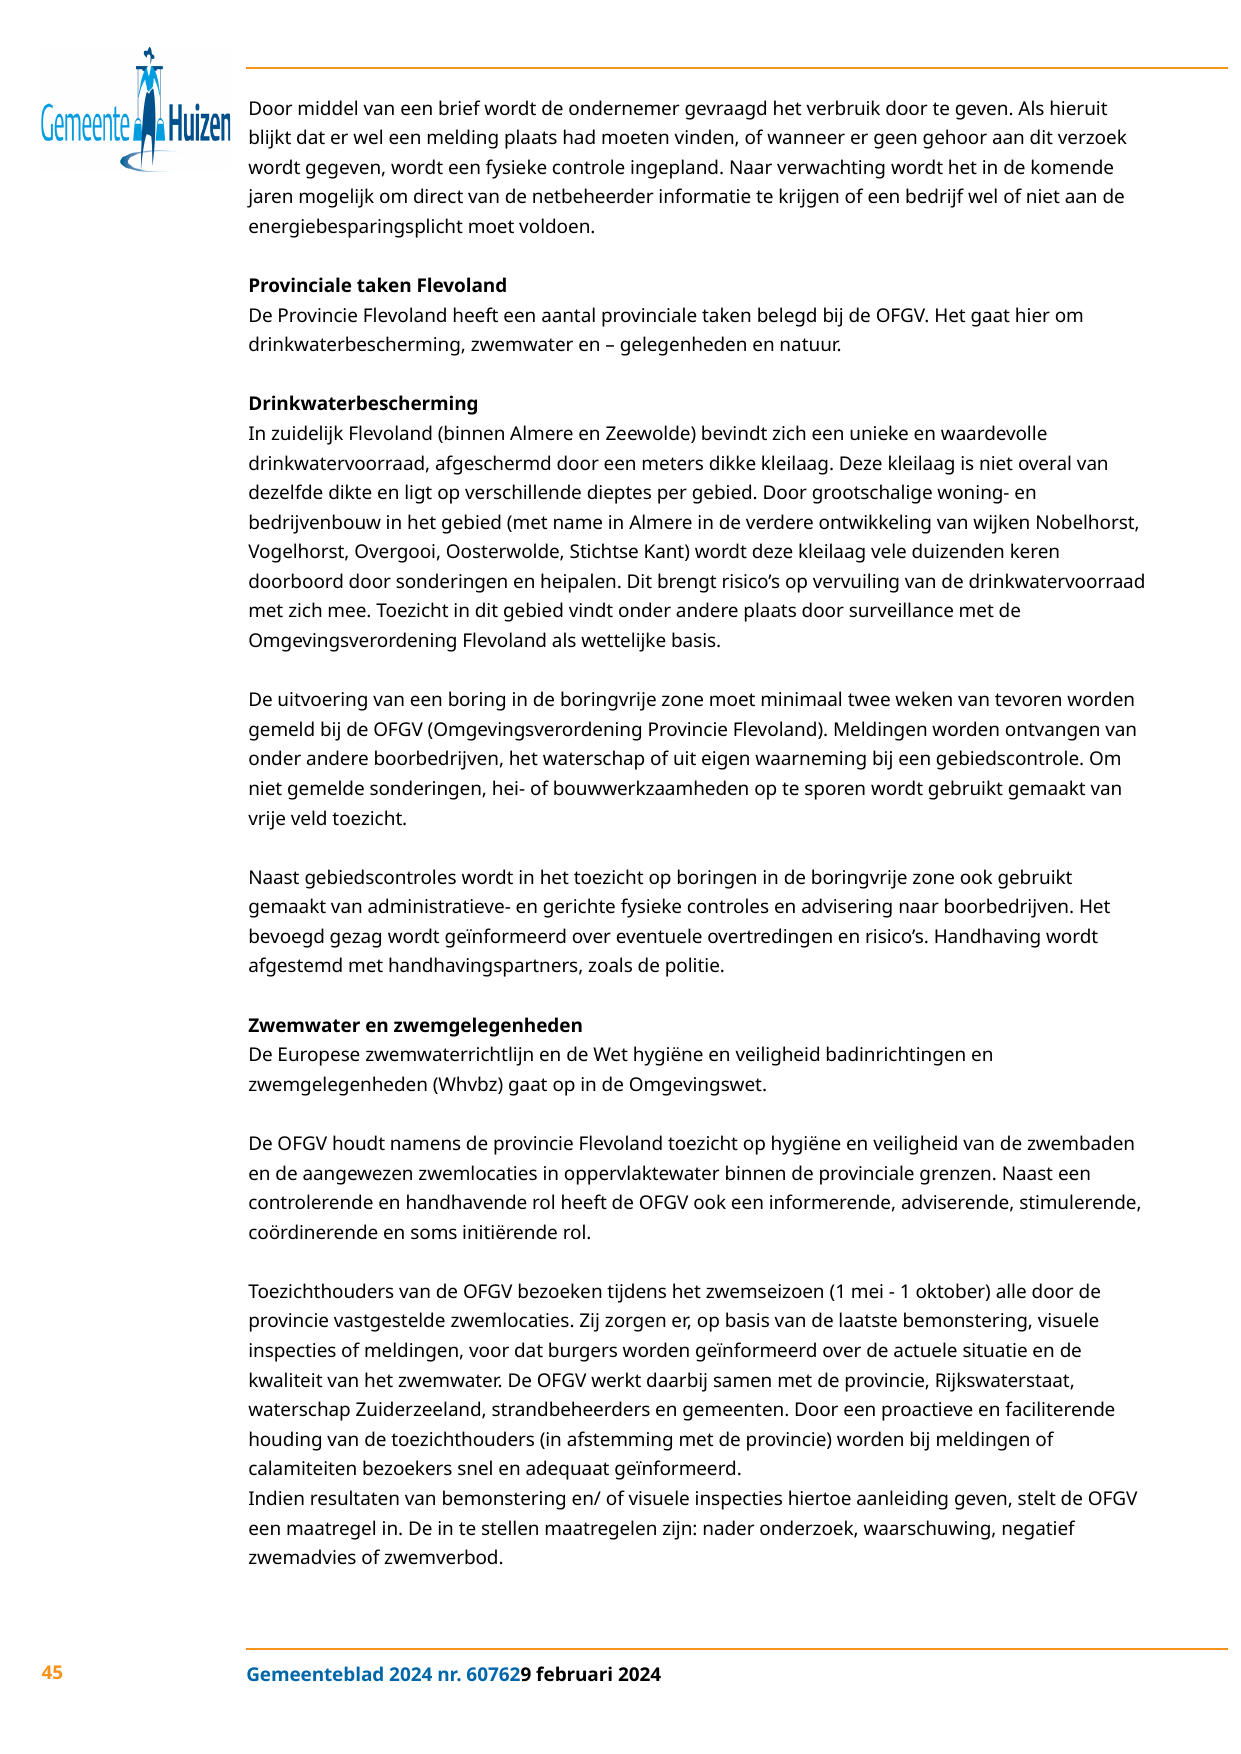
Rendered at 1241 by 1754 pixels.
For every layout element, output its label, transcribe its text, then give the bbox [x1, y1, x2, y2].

text De OFGV houdt namens de provincie Flevoland toezicht op hygiëne en veiligheid van de zwembaden en de aangewezen zwemlocaties in oppervlaktewater binnen de provinciale grenzen. Naast een controlerende en handhavende rol heeft de OFGV ook een informerende, adviserende, stimulerende, coördinerende en soms initiërende rol. [248, 1130, 1152, 1245]
text Door middel van een brief wordt de ondernemer gevraagd het verbruik door te geven. Als hieruit blijkt dat er wel een melding plaats had moeten vinden, of wanneer er geen gehoor aan dit verzoek wordt gegeven, wordt een fysieke controle ingepland. Naar verwachting wordt het in de komende jaren mogelijk om direct van de netbeheerder informatie te krijgen of een bedrijf wel of niet aan de energiebesparingsplicht moet voldoen. [248, 95, 1152, 239]
text Toezichthouders van de OFGV bezoeken tijdens het zwemseizoen (1 mei - 1 oktober) alle door de provincie vastgestelde zwemlocaties. Zij zorgen er, op basis van de laatste bemonstering, visuele inspecties of meldingen, voor dat burgers worden geïnformeerd over de actuele situatie en de kwaliteit van het zwemwater. De OFGV werkt daarbij samen met de provincie, Rijkswaterstaat, waterschap Zuiderzeeland, strandbeheerders en gemeenten. Door een proactieve en faciliterende houding van de toezichthouders (in afstemming met de provincie) worden bij meldingen of calamiteiten bezoekers snel en adequaat geïnformeerd. [248, 1278, 1152, 1481]
picture [41, 47, 231, 172]
text Provinciale taken Flevoland [248, 272, 1152, 298]
text De Europese zwemwaterrichtlijn en de Wet hygiëne en veiligheid badinrichtingen en zwemgelegenheden (Whvbz) gaat op in de Omgevingswet. [248, 1041, 1152, 1097]
text Naast gebiedscontroles wordt in het toezicht op boringen in de boringvrije zone ook gebruikt gemaakt van administratieve- en gerichte fysieke controles en advisering naar boorbedrijven. Het bevoegd gezag wordt geïnformeerd over eventuele overtredingen en risico’s. Handhaving wordt afgestemd met handhavingspartners, zoals de politie. [248, 864, 1152, 978]
text De Provincie Flevoland heeft een aantal provinciale taken belegd bij de OFGV. Het gaat hier om drinkwaterbescherming, zwemwater en – gelegenheden en natuur. [248, 302, 1152, 357]
text De uitvoering van een boring in de boringvrije zone moet minimaal twee weken van tevoren worden gemeld bij de OFGV (Omgevingsverordening Provincie Flevoland). Meldingen worden ontvangen van onder andere boorbedrijven, het waterschap of uit eigen waarneming bij een gebiedscontrole. Om niet gemelde sonderingen, hei- of bouwwerkzaamheden op te sporen wordt gebruikt gemaakt van vrije veld toezicht. [248, 686, 1152, 831]
text In zuidelijk Flevoland (binnen Almere en Zeewolde) bevindt zich een unieke en waardevolle drinkwatervoorraad, afgeschermd door een meters dikke kleilaag. Deze kleilaag is niet overal van dezelfde dikte en ligt op verschillende dieptes per gebied. Door grootschalige woning- en bedrijvenbouw in het gebied (met name in Almere in de verdere ontwikkeling van wijken Nobelhorst, Vogelhorst, Overgooi, Oosterwolde, Stichtse Kant) wordt deze kleilaag vele duizenden keren doorboord door sonderingen en heipalen. Dit brengt risico’s op vervuiling van de drinkwatervoorraad met zich mee. Toezicht in dit gebied vindt onder andere plaats door surveillance met de Omgevingsverordening Flevoland als wettelijke basis. [248, 420, 1152, 653]
text Indien resultaten van bemonstering en/ of visuele inspecties hiertoe aanleiding geven, stelt de OFGV een maatregel in. De in te stellen maatregelen zijn: nader onderzoek, waarschuwing, negatief zwemadvies of zwemverbod. [248, 1485, 1152, 1570]
text Zwemwater en zwemgelegenheden [248, 1012, 1152, 1038]
text Drinkwaterbescherming [248, 391, 1152, 416]
